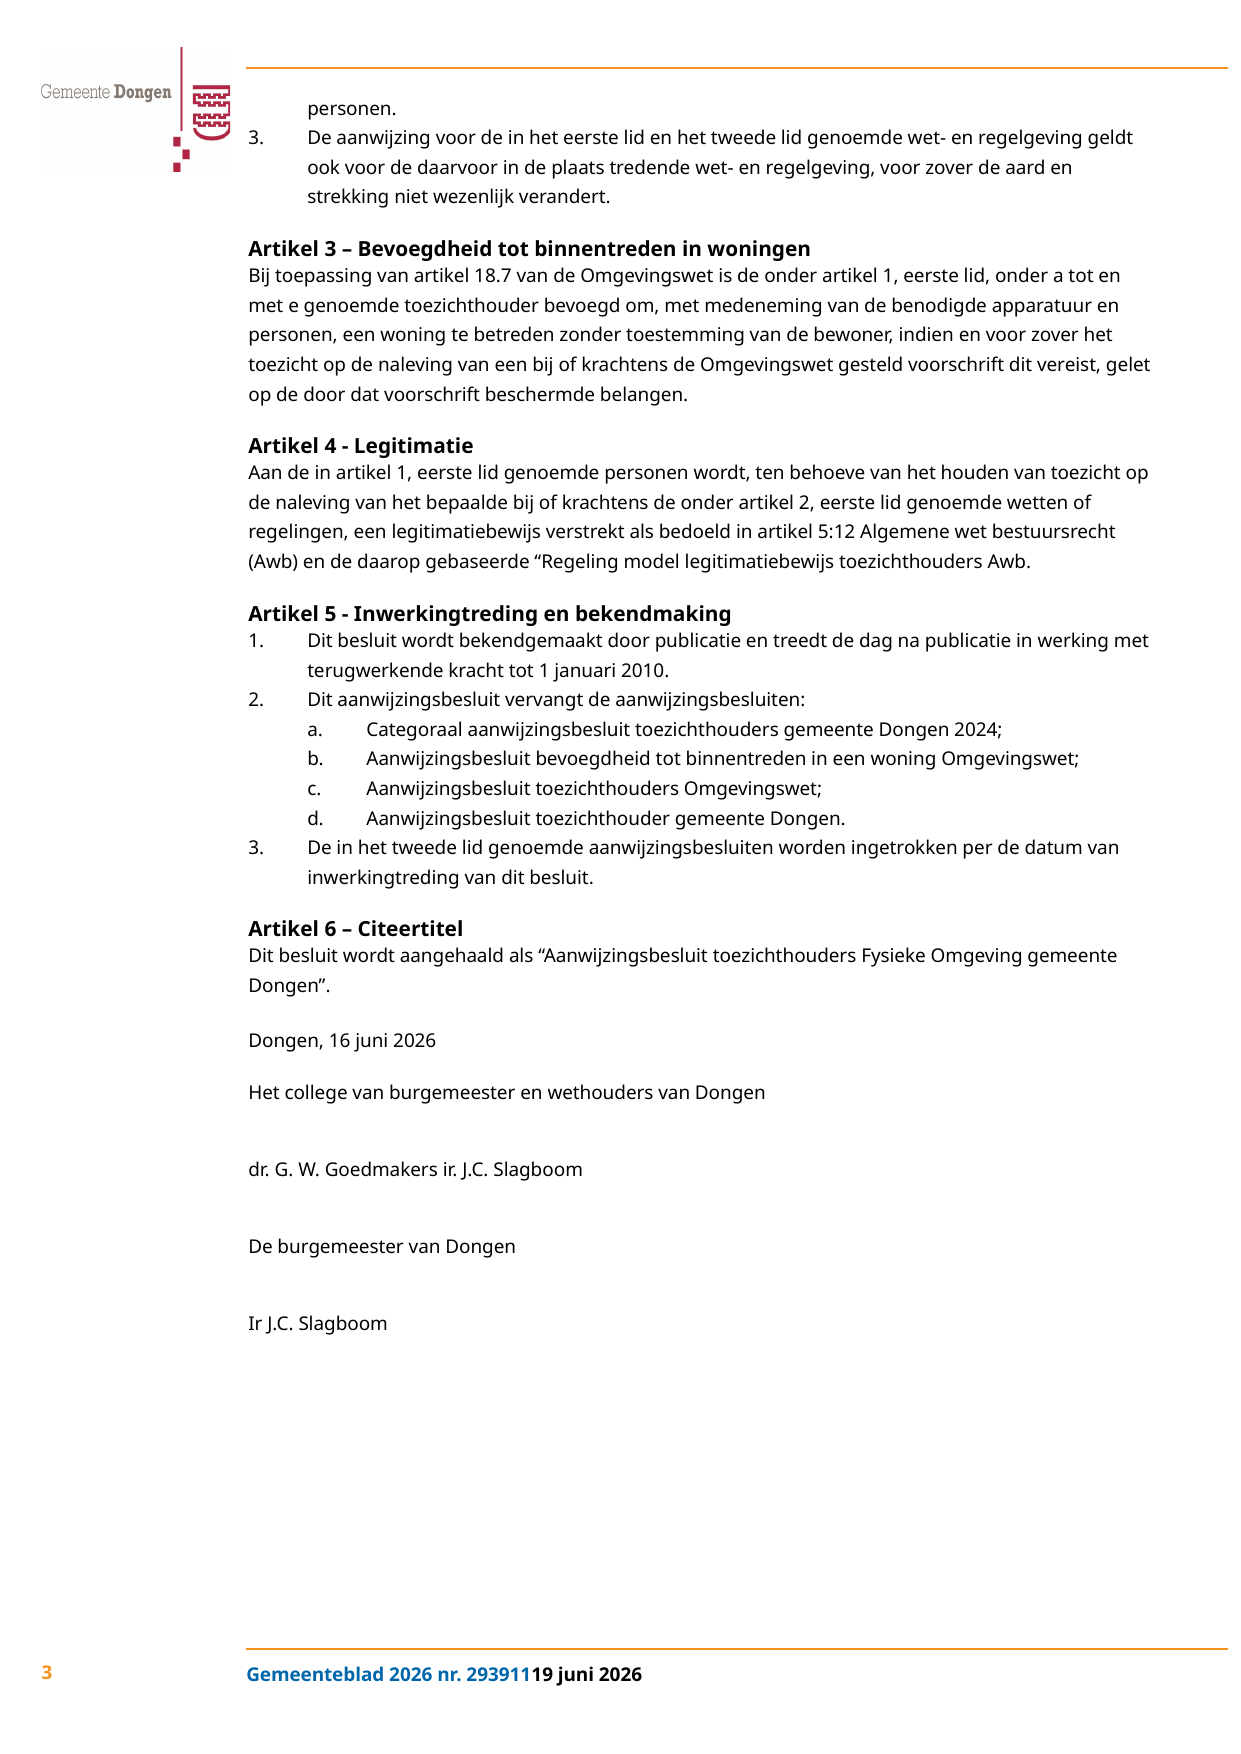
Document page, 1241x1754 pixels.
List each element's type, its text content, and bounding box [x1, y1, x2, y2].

text Ir J.C. Slagboom [248, 1311, 1152, 1336]
list Aanwijzingsbesluit toezichthouders Omgevingswet; [307, 775, 1152, 801]
text Bij toepassing van artikel 18.7 van de Omgevingswet is de onder artikel 1, eerste lid, onder a tot en met e genoemde toezichthouder bevoegd om, met medeneming van de benodigde apparatuur en personen, een woning te betreden zonder toestemming van de bewoner, indien en voor zover het toezicht op de naleving van een bij of krachtens de Omgevingswet gesteld voorschrift dit vereist, gelet op de door dat voorschrift beschermde belangen. [248, 262, 1152, 406]
text Het college van burgemeester en wethouders van Dongen [248, 1079, 1152, 1105]
text Artikel 6 – Citeertitel [248, 914, 1152, 943]
text Dongen, 16 juni 2026 [248, 1028, 1152, 1053]
list Dit aanwijzingsbesluit vervangt de aanwijzingsbesluiten: [248, 686, 1152, 712]
text Aan de in artikel 1, eerste lid genoemde personen wordt, ten behoeve van het houden van toezicht op de naleving van het bepaalde bij of krachtens de onder artikel 2, eerste lid genoemde wetten of regelingen, een legitimatiebewijs verstrekt als bedoeld in artikel 5:12 Algemene wet bestuursrecht (Awb) en de daarop gebaseerde “Regeling model legitimatiebewijs toezichthouders Awb. [248, 459, 1152, 574]
list Categoraal aanwijzingsbesluit toezichthouders gemeente Dongen 2024; [307, 716, 1152, 742]
list Aanwijzingsbesluit bevoegdheid tot binnentreden in een woning Omgevingswet; [307, 746, 1152, 771]
picture [41, 47, 231, 172]
list De aanwijzing voor de in het eerste lid en het tweede lid genoemde wet- en regelgeving geldt ook voor de daarvoor in de plaats tredende wet- en regelgeving, voor zover de aard en strekking niet wezenlijk verandert. [248, 124, 1152, 209]
text Artikel 4 - Legitimatie [248, 431, 1152, 459]
text Artikel 5 - Inwerkingtreding en bekendmaking [248, 599, 1152, 627]
text dr. G. W. Goedmakers ir. J.C. Slagboom [248, 1156, 1152, 1182]
text De burgemeester van Dongen [248, 1233, 1152, 1259]
list personen. [248, 95, 1152, 121]
list Aanwijzingsbesluit toezichthouder gemeente Dongen. [307, 805, 1152, 830]
text Dit besluit wordt aangehaald als “Aanwijzingsbesluit toezichthouders Fysieke Omgeving gemeente Dongen”. [248, 943, 1152, 998]
list De in het tweede lid genoemde aanwijzingsbesluiten worden ingetrokken per de datum van inwerkingtreding van dit besluit. [248, 834, 1152, 889]
text Artikel 3 – Bevoegdheid tot binnentreden in woningen [248, 234, 1152, 262]
list Dit besluit wordt bekendgemaakt door publicatie en treedt de dag na publicatie in werking met terugwerkende kracht tot 1 januari 2010. [248, 627, 1152, 682]
